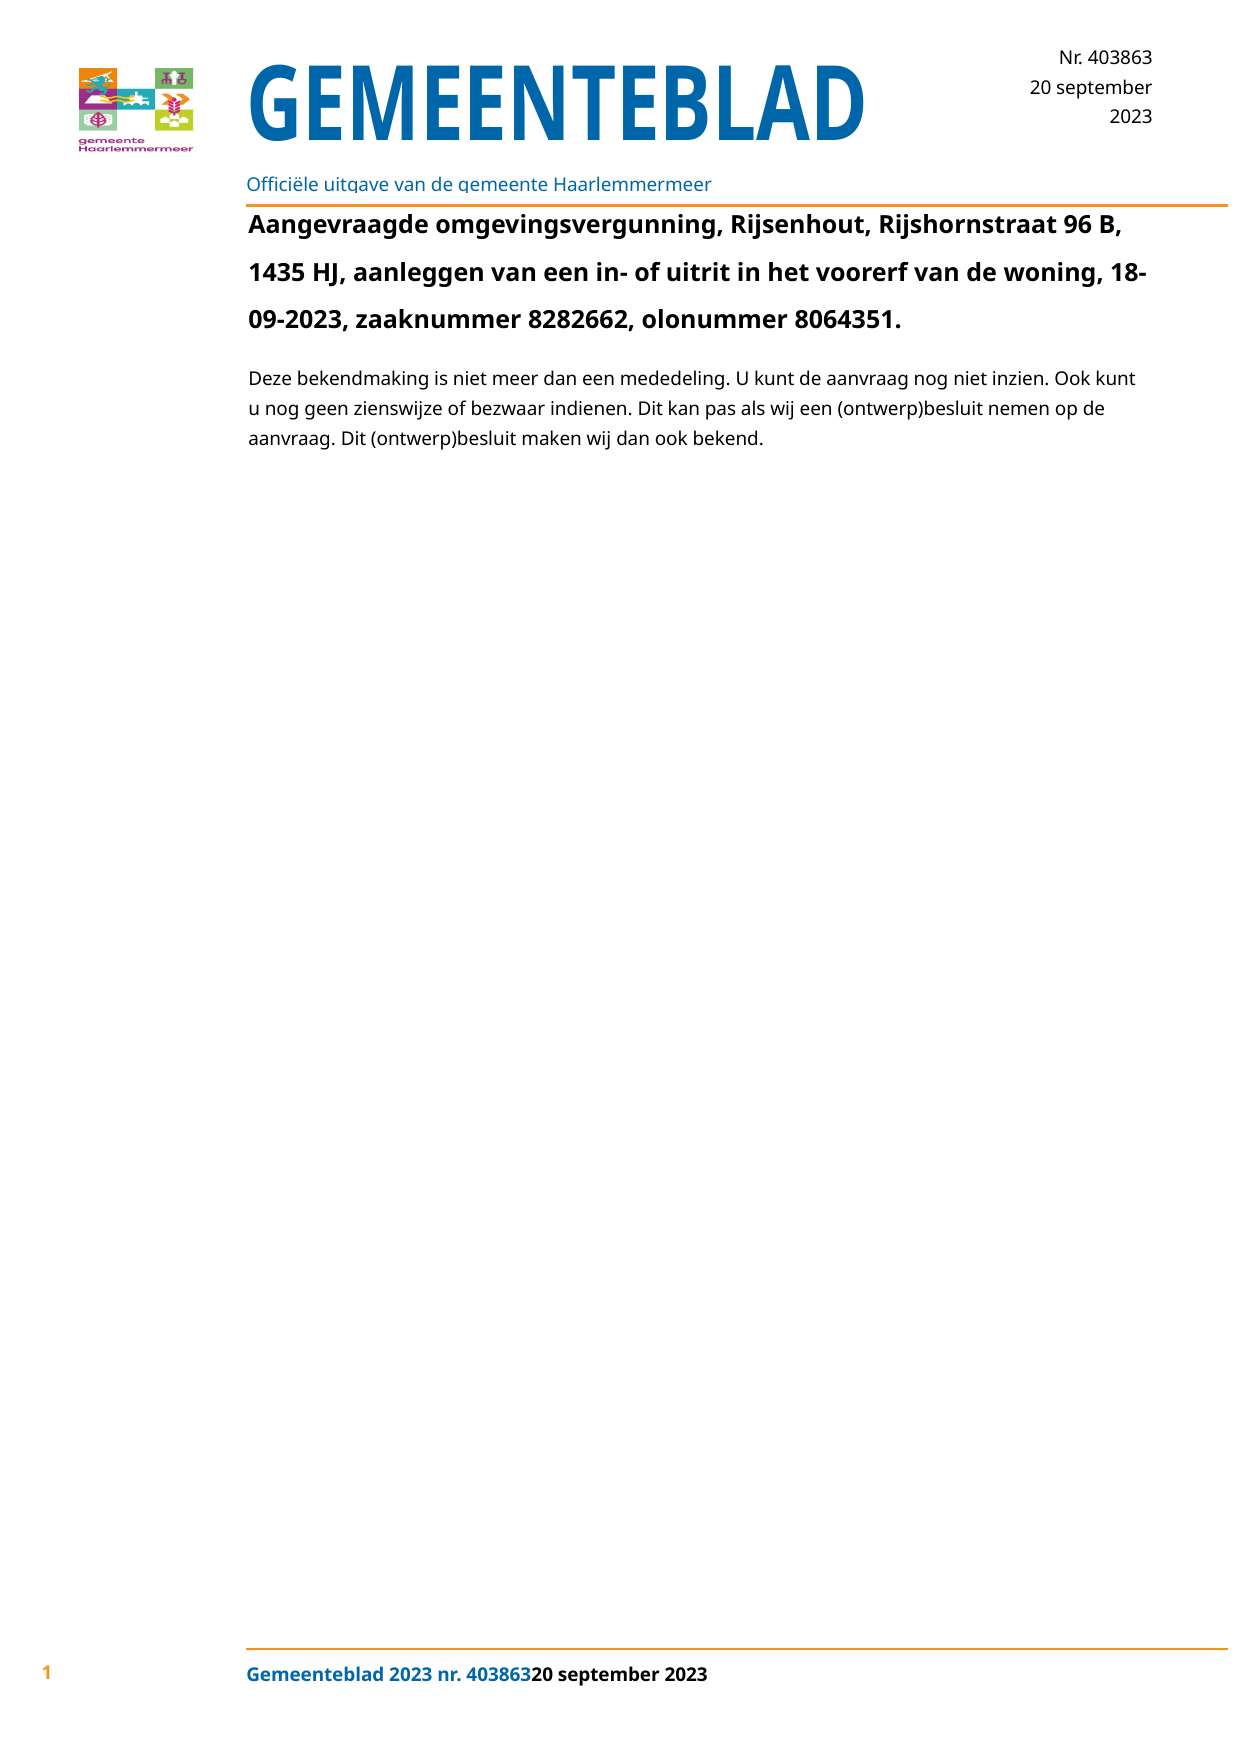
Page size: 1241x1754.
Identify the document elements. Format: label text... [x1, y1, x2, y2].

text Aangevraagde omgevingsvergunning, Rijsenhout, Rijshornstraat 96 B, 1435 HJ, aanleggen van een in- of uitrit in het voorerf van de woning, 18-09-2023, zaaknummer 8282662, olonummer 8064351. [248, 207, 1152, 336]
text Deze bekendmaking is niet meer dan een mededeling. U kunt de aanvraag nog niet inzien. Ook kunt u nog geen zienswijze of bezwaar indienen. Dit kan pas als wij een (ontwerp)besluit nemen op de aanvraag. Dit (ontwerp)besluit maken wij dan ook bekend. [248, 366, 1152, 450]
picture [41, 47, 231, 172]
